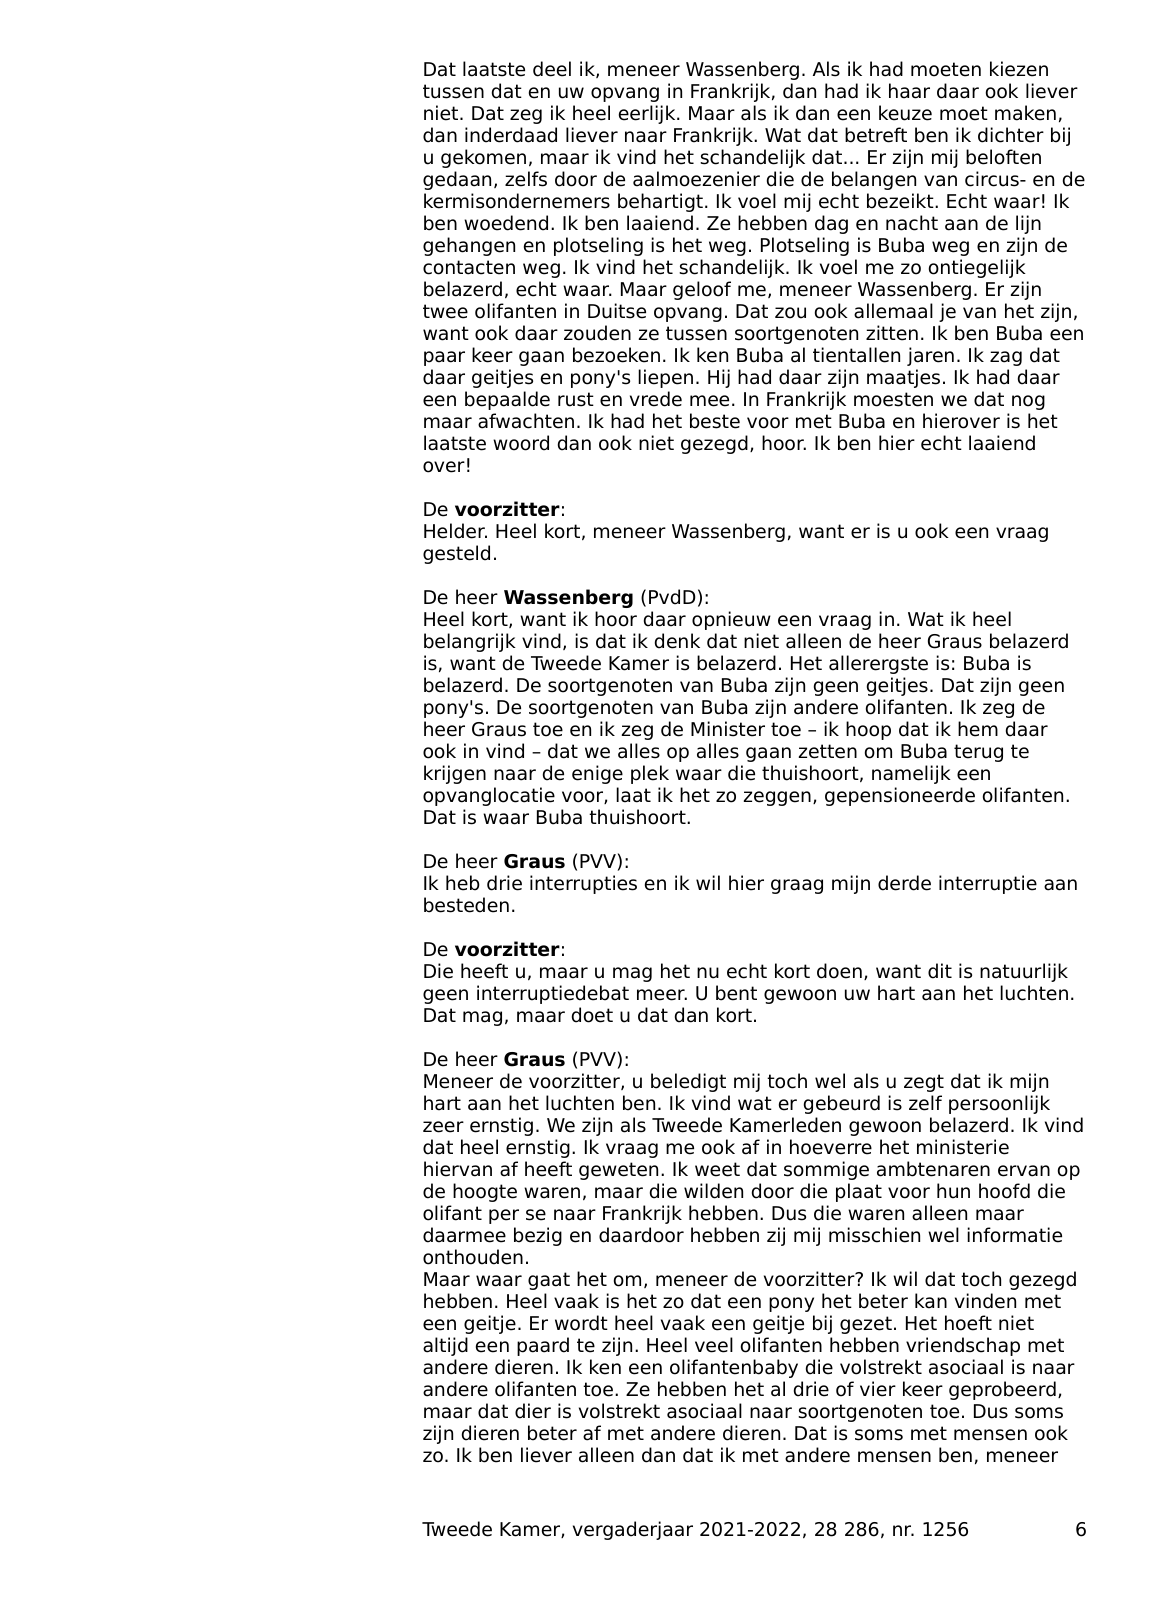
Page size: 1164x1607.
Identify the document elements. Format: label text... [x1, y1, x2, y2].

text Helder. Heel kort, meneer Wassenberg, want er is u ook een vraag gesteld. [422, 521, 1087, 565]
text Heel kort, want ik hoor daar opnieuw een vraag in. Wat ik heel belangrijk vind, is dat ik denk dat niet alleen de heer Graus belazerd is, want de Tweede Kamer is belazerd. Het allerergste is: Buba is belazerd. De soortgenoten van Buba zijn geen geitjes. Dat zijn geen pony's. De soortgenoten van Buba zijn andere olifanten. Ik zeg de heer Graus toe en ik zeg de Minister toe – ik hoop dat ik hem daar ook in vind – dat we alles op alles gaan zetten om Buba terug te krijgen naar de enige plek waar die thuishoort, namelijk een opvanglocatie voor, laat ik het zo zeggen, gepensioneerde olifanten. Dat is waar Buba thuishoort. [422, 609, 1087, 829]
text De heer Wassenberg (PvdD): [422, 587, 1087, 609]
text De voorzitter: [422, 499, 1087, 521]
text Meneer de voorzitter, u beledigt mij toch wel als u zegt dat ik mijn hart aan het luchten ben. Ik vind wat er gebeurd is zelf persoonlijk zeer ernstig. We zijn als Tweede Kamerleden gewoon belazerd. Ik vind dat heel ernstig. Ik vraag me ook af in hoeverre het ministerie hiervan af heeft geweten. Ik weet dat sommige ambtenaren ervan op de hoogte waren, maar die wilden door die plaat voor hun hoofd die olifant per se naar Frankrijk hebben. Dus die waren alleen maar daarmee bezig en daardoor hebben zij mij misschien wel informatie onthouden. [422, 1071, 1087, 1269]
text De heer Graus (PVV): [422, 1049, 1087, 1071]
text De voorzitter: [422, 939, 1087, 961]
text Dat laatste deel ik, meneer Wassenberg. Als ik had moeten kiezen tussen dat en uw opvang in Frankrijk, dan had ik haar daar ook liever niet. Dat zeg ik heel eerlijk. Maar als ik dan een keuze moet maken, dan inderdaad liever naar Frankrijk. Wat dat betreft ben ik dichter bij u gekomen, maar ik vind het schandelijk dat... Er zijn mij beloften gedaan, zelfs door de aalmoezenier die de belangen van circus- en de kermisondernemers behartigt. Ik voel mij echt bezeikt. Echt waar! Ik ben woedend. Ik ben laaiend. Ze hebben dag en nacht aan de lijn gehangen en plotseling is het weg. Plotseling is Buba weg en zijn de contacten weg. Ik vind het schandelijk. Ik voel me zo ontiegelijk belazerd, echt waar. Maar geloof me, meneer Wassenberg. Er zijn twee olifanten in Duitse opvang. Dat zou ook allemaal je van het zijn, want ook daar zouden ze tussen soortgenoten zitten. Ik ben Buba een paar keer gaan bezoeken. Ik ken Buba al tientallen jaren. Ik zag dat daar geitjes en pony's liepen. Hij had daar zijn maatjes. Ik had daar een bepaalde rust en vrede mee. In Frankrijk moesten we dat nog maar afwachten. Ik had het beste voor met Buba en hierover is het laatste woord dan ook niet gezegd, hoor. Ik ben hier echt laaiend over! [422, 59, 1087, 477]
text Die heeft u, maar u mag het nu echt kort doen, want dit is natuurlijk geen interruptiedebat meer. U bent gewoon uw hart aan het luchten. Dat mag, maar doet u dat dan kort. [422, 961, 1087, 1027]
text Maar waar gaat het om, meneer de voorzitter? Ik wil dat toch gezegd hebben. Heel vaak is het zo dat een pony het beter kan vinden met een geitje. Er wordt heel vaak een geitje bij gezet. Het hoeft niet altijd een paard te zijn. Heel veel olifanten hebben vriendschap met andere dieren. Ik ken een olifantenbaby die volstrekt asociaal is naar andere olifanten toe. Ze hebben het al drie of vier keer geprobeerd, maar dat dier is volstrekt asociaal naar soortgenoten toe. Dus soms zijn dieren beter af met andere dieren. Dat is soms met mensen ook zo. Ik ben liever alleen dan dat ik met andere mensen ben, meneer [422, 1269, 1087, 1467]
text Ik heb drie interrupties en ik wil hier graag mijn derde interruptie aan besteden. [422, 873, 1087, 917]
text De heer Graus (PVV): [422, 851, 1087, 873]
